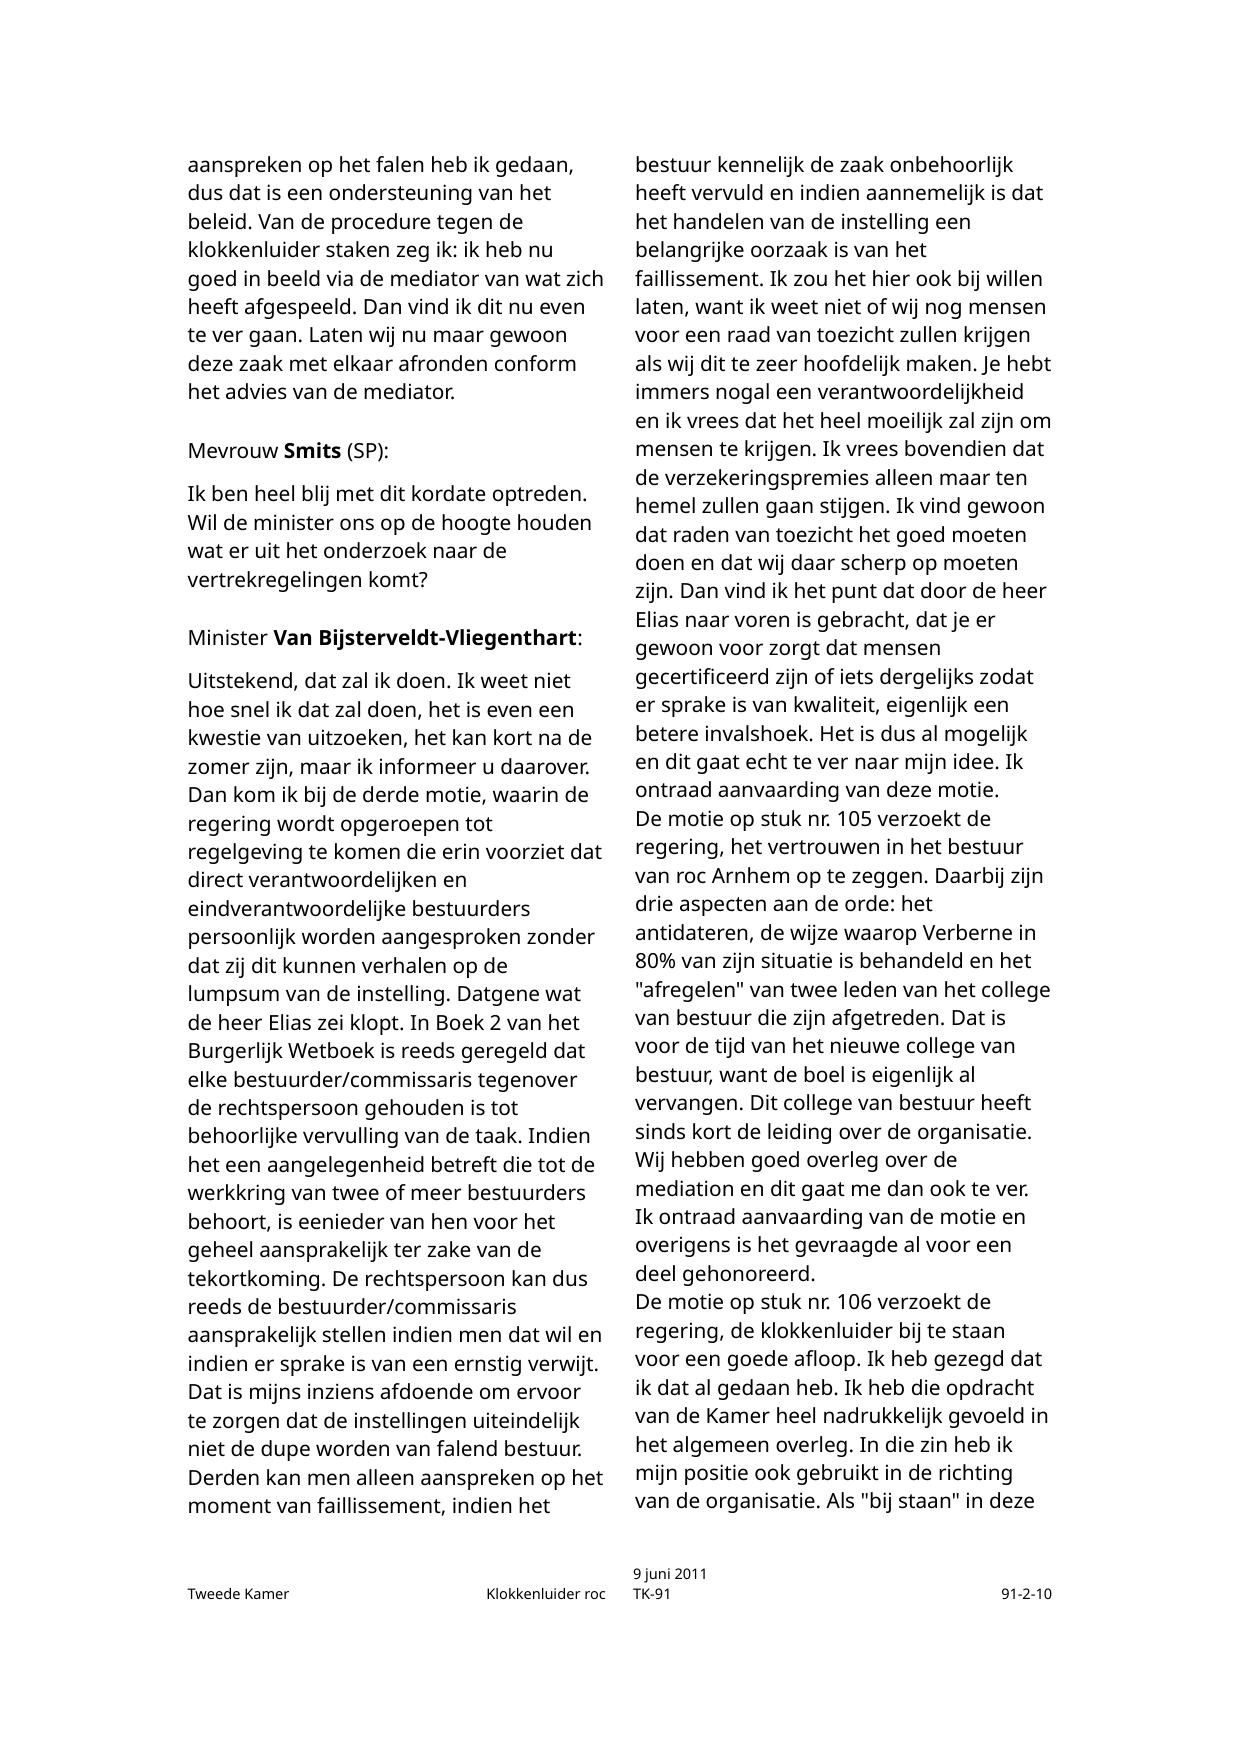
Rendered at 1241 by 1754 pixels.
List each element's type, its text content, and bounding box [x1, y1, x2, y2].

text Minister Van Bijsterveldt-Vliegenthart: [187, 623, 605, 652]
text Ik ben heel blij met dit kordate optreden. Wil de minister ons op de hoogte houden wat er uit het onderzoek naar de vertrekregelingen komt? [187, 479, 605, 593]
text De motie op stuk nr. 106 verzoekt de regering, de klokkenluider bij te staan voor een goede afloop. Ik heb gezegd dat ik dat al gedaan heb. Ik heb die opdracht van de Kamer heel nadrukkelijk gevoeld in het algemeen overleg. In die zin heb ik mijn positie ook gebruikt in de richting van de organisatie. Als "bij staan" in deze [635, 1287, 1053, 1515]
text Uitstekend, dat zal ik doen. Ik weet niet hoe snel ik dat zal doen, het is even een kwestie van uitzoeken, het kan kort na de zomer zijn, maar ik informeer u daarover. [187, 667, 605, 780]
text aanspreken op het falen heb ik gedaan, dus dat is een ondersteuning van het beleid. Van de procedure tegen de klokkenluider staken zeg ik: ik heb nu goed in beeld via de mediator van wat zich heeft afgespeeld. Dan vind ik dit nu even te ver gaan. Laten wij nu maar gewoon deze zaak met elkaar afronden conform het advies van de mediator. [187, 150, 605, 406]
text Dan kom ik bij de derde motie, waarin de regering wordt opgeroepen tot regelgeving te komen die erin voorziet dat direct verantwoordelijken en eindverantwoordelijke bestuurders persoonlijk worden aangesproken zonder dat zij dit kunnen verhalen op de lumpsum van de instelling. Datgene wat de heer Elias zei klopt. In Boek 2 van het Burgerlijk Wetboek is reeds geregeld dat elke bestuurder/commissaris tegenover de rechtspersoon gehouden is tot behoorlijke vervulling van de taak. Indien het een aangelegenheid betreft die tot de werkkring van twee of meer bestuurders behoort, is eenieder van hen voor het geheel aansprakelijk ter zake van de tekortkoming. De rechtspersoon kan dus reeds de bestuurder/commissaris aansprakelijk stellen indien men dat wil en indien er sprake is van een ernstig verwijt. Dat is mijns inziens afdoende om ervoor te zorgen dat de instellingen uiteindelijk niet de dupe worden van falend bestuur. Derden kan men alleen aanspreken op het moment van faillissement, indien het [187, 780, 605, 1520]
text bestuur kennelijk de zaak onbehoorlijk heeft vervuld en indien aannemelijk is dat het handelen van de instelling een belangrijke oorzaak is van het faillissement. Ik zou het hier ook bij willen laten, want ik weet niet of wij nog mensen voor een raad van toezicht zullen krijgen als wij dit te zeer hoofdelijk maken. Je hebt immers nogal een verantwoordelijkheid en ik vrees dat het heel moeilijk zal zijn om mensen te krijgen. Ik vrees bovendien dat de verzekeringspremies alleen maar ten hemel zullen gaan stijgen. Ik vind gewoon dat raden van toezicht het goed moeten doen en dat wij daar scherp op moeten zijn. Dan vind ik het punt dat door de heer Elias naar voren is gebracht, dat je er gewoon voor zorgt dat mensen gecertificeerd zijn of iets dergelijks zodat er sprake is van kwaliteit, eigenlijk een betere invalshoek. Het is dus al mogelijk en dit gaat echt te ver naar mijn idee. Ik ontraad aanvaarding van deze motie. [635, 150, 1053, 804]
text De motie op stuk nr. 105 verzoekt de regering, het vertrouwen in het bestuur van roc Arnhem op te zeggen. Daarbij zijn drie aspecten aan de orde: het antidateren, de wijze waarop Verberne in 80% van zijn situatie is behandeld en het "afregelen" van twee leden van het college van bestuur die zijn afgetreden. Dat is voor de tijd van het nieuwe college van bestuur, want de boel is eigenlijk al vervangen. Dit college van bestuur heeft sinds kort de leiding over de organisatie. Wij hebben goed overleg over de mediation en dit gaat me dan ook te ver. Ik ontraad aanvaarding van de motie en overigens is het gevraagde al voor een deel gehonoreerd. [635, 804, 1053, 1287]
text Mevrouw Smits (SP): [187, 436, 605, 464]
